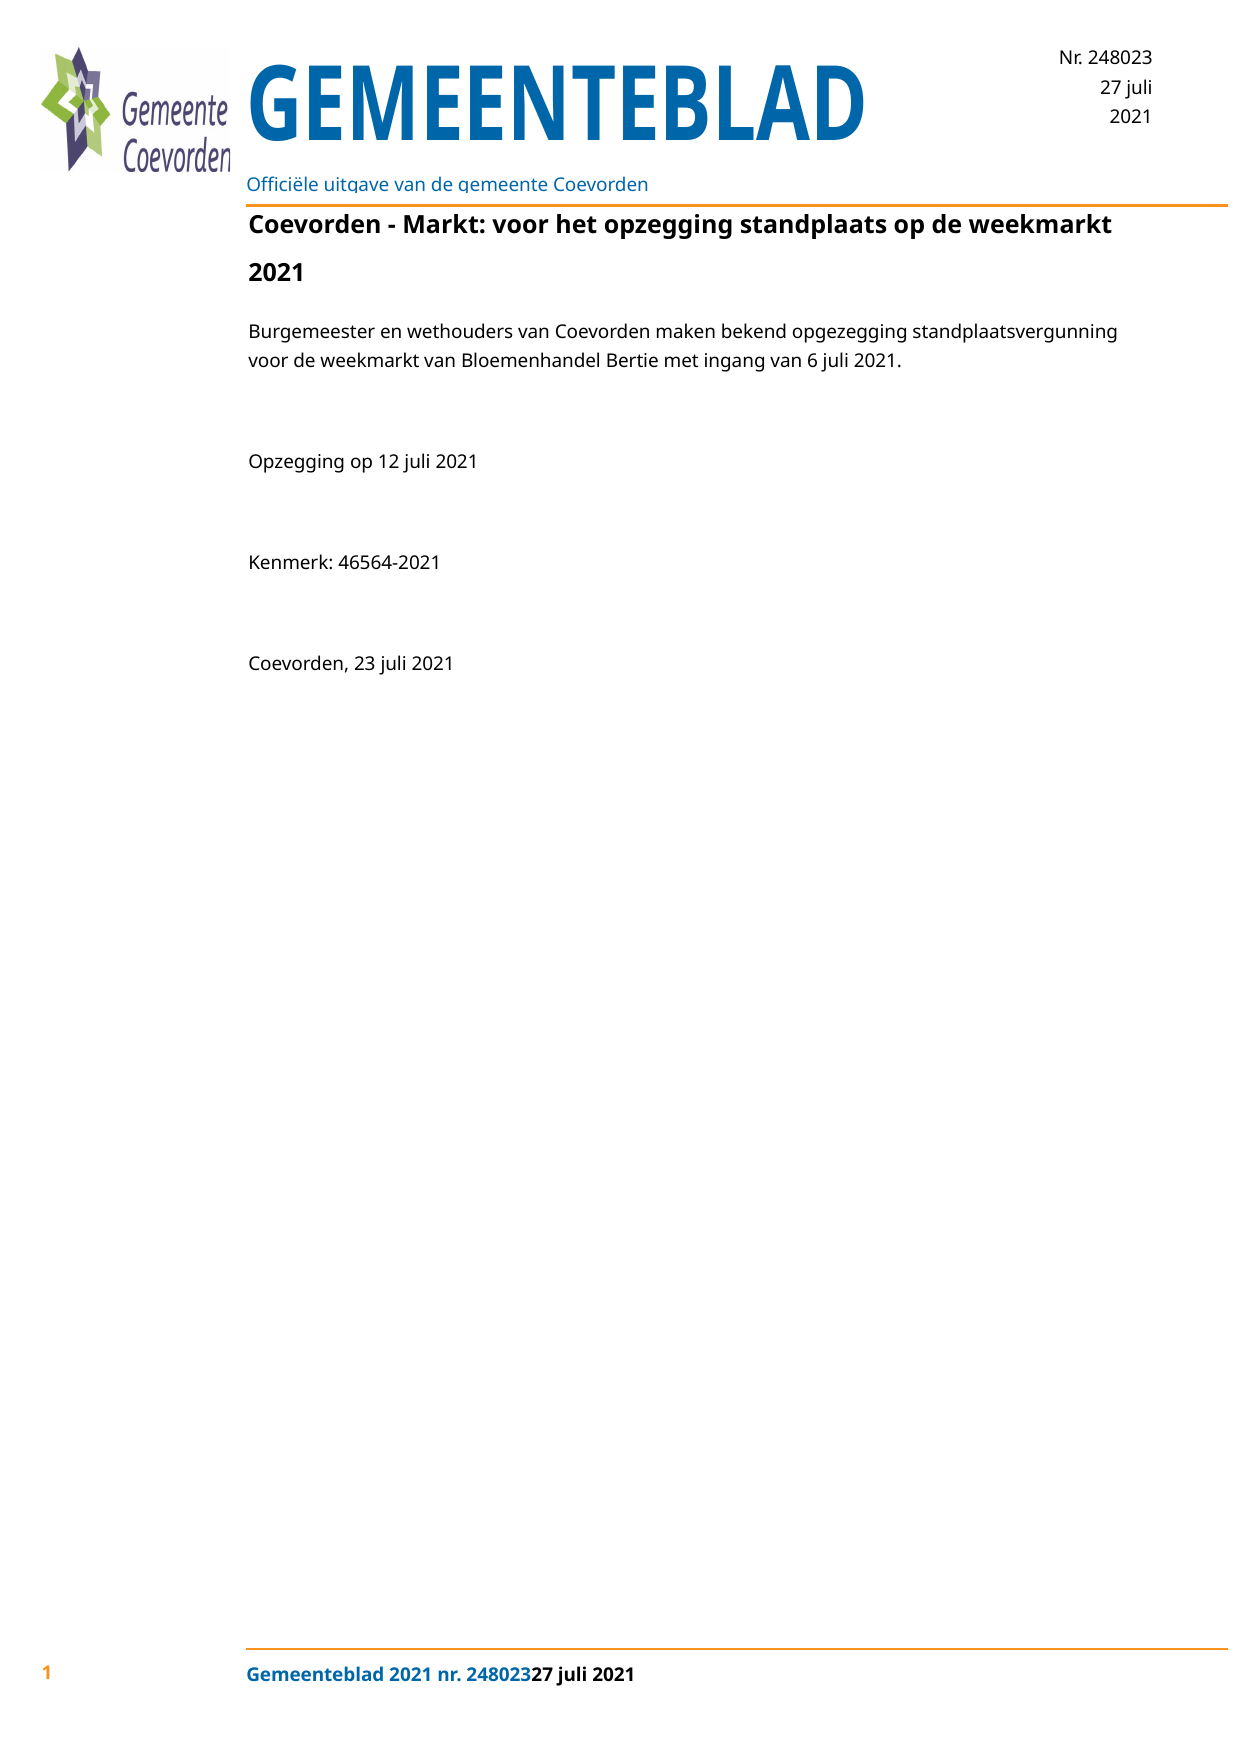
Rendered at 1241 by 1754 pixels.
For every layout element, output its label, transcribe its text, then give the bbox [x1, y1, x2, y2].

text Coevorden, 23 juli 2021 [248, 650, 1152, 676]
text Opzegging op 12 juli 2021 [248, 448, 1152, 474]
picture [41, 47, 231, 172]
text Burgemeester en wethouders van Coevorden maken bekend opgezegging standplaatsvergunning voor de weekmarkt van Bloemenhandel Bertie met ingang van 6 juli 2021. [248, 318, 1152, 373]
text Coevorden - Markt: voor het opzegging standplaats op de weekmarkt 2021 [248, 207, 1152, 288]
text Kenmerk: 46564-2021 [248, 549, 1152, 575]
